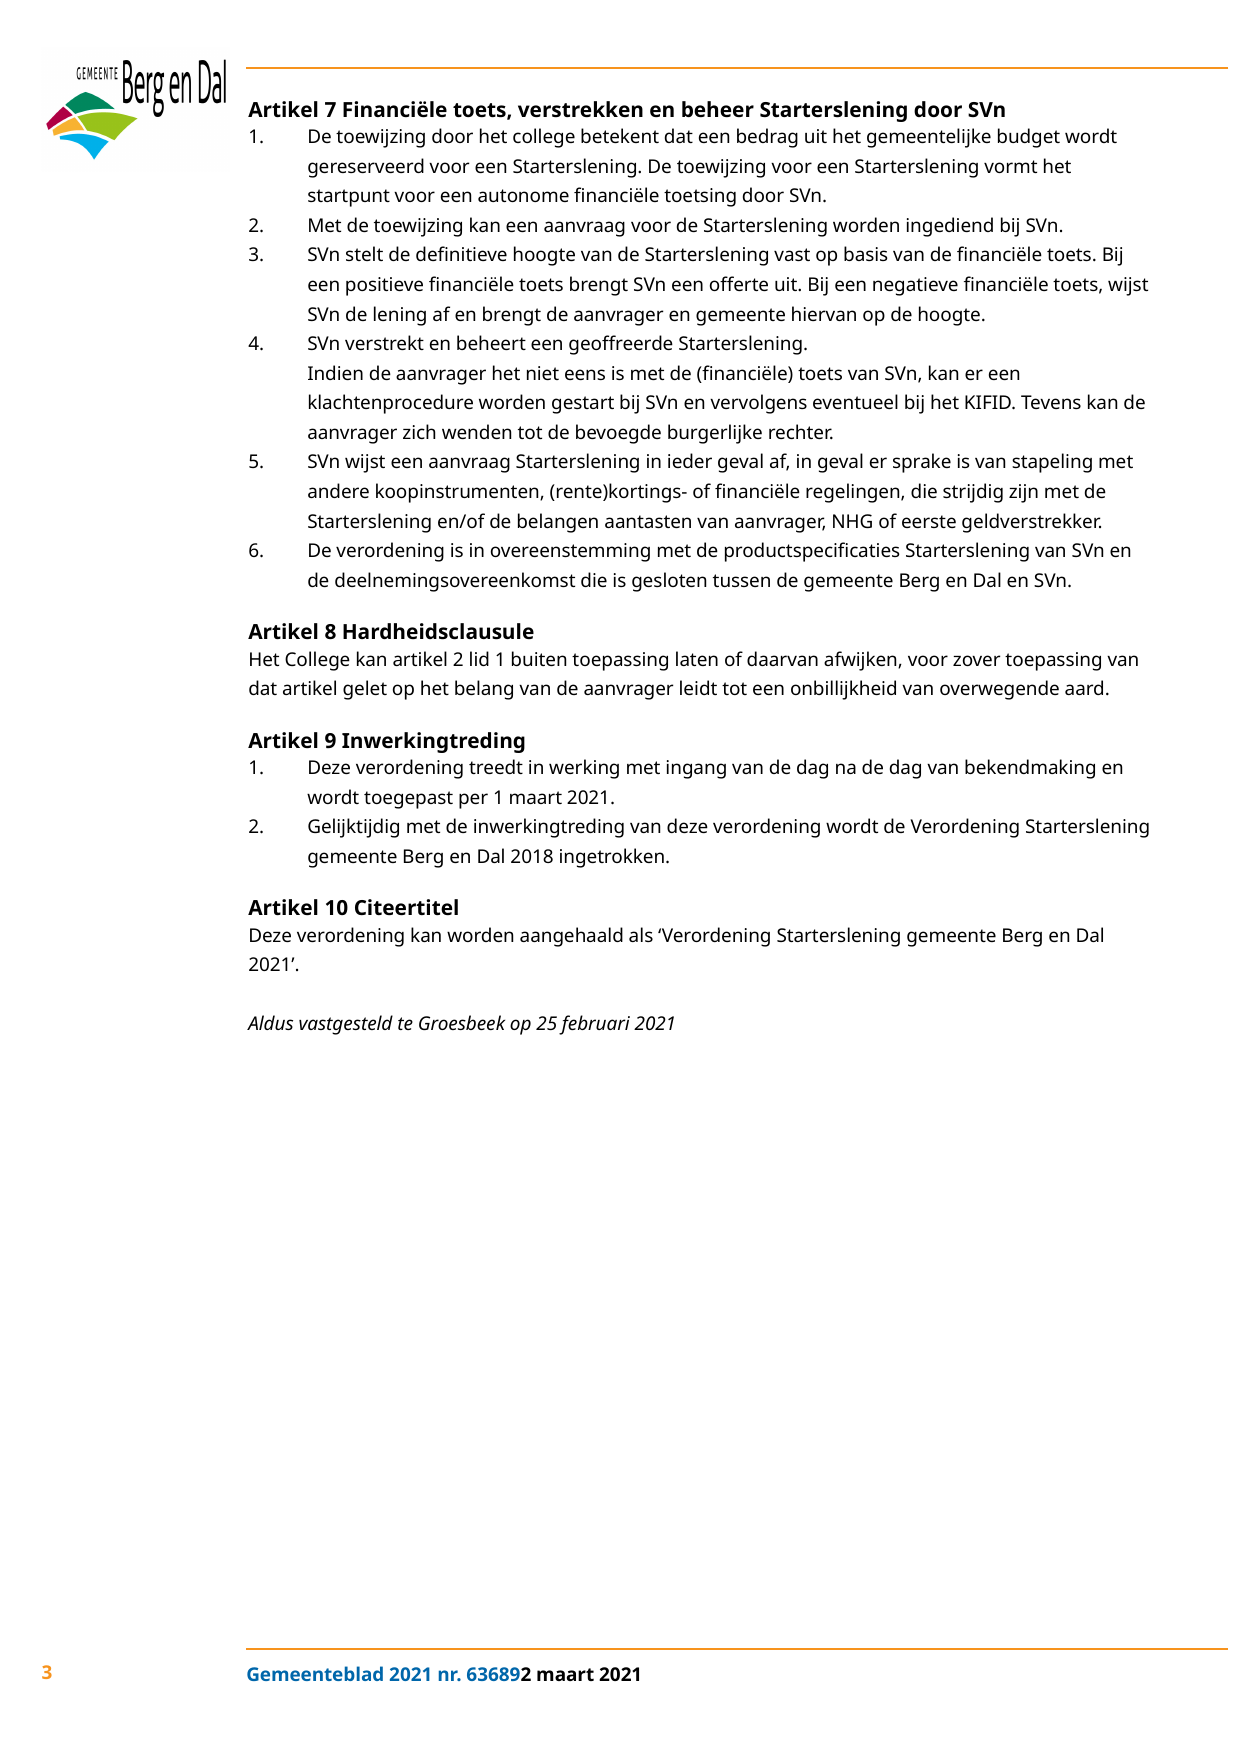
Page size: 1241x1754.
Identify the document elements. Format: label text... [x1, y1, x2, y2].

text Het College kan artikel 2 lid 1 buiten toepassing laten of daarvan afwijken, voor zover toepassing van dat artikel gelet op het belang van de aanvrager leidt tot een onbillijkheid van overwegende aard. [248, 646, 1152, 701]
picture [41, 47, 231, 172]
list De verordening is in overeenstemming met de productspecificaties Starterslening van SVn en de deelnemingsovereenkomst die is gesloten tussen de gemeente Berg en Dal en SVn. [248, 537, 1152, 593]
text Aldus vastgesteld te Groesbeek op 25 februari 2021 [248, 1011, 1152, 1036]
list Met de toewijzing kan een aanvraag voor de Starterslening worden ingediend bij SVn. [248, 212, 1152, 238]
list De toewijzing door het college betekent dat een bedrag uit het gemeentelijke budget wordt gereserveerd voor een Starterslening. De toewijzing voor een Starterslening vormt het startpunt voor een autonome financiële toetsing door SVn. [248, 123, 1152, 208]
list Deze verordening treedt in werking met ingang van de dag na de dag van bekendmaking en wordt toegepast per 1 maart 2021. [248, 754, 1152, 809]
list SVn verstrekt en beheert een geoffreerde Starterslening. [248, 330, 1152, 356]
list SVn wijst een aanvraag Starterslening in ieder geval af, in geval er sprake is van stapeling met andere koopinstrumenten, (rente)kortings- of financiële regelingen, die strijdig zijn met de Starterslening en/of de belangen aantasten van aanvrager, NHG of eerste geldverstrekker. [248, 449, 1152, 533]
text Artikel 10 Citeertitel [248, 893, 1152, 922]
text Artikel 9 Inwerkingtreding [248, 726, 1152, 754]
text Artikel 8 Hardheidsclausule [248, 617, 1152, 646]
list Indien de aanvrager het niet eens is met de (financiële) toets van SVn, kan er een klachtenprocedure worden gestart bij SVn en vervolgens eventueel bij het KIFID. Tevens kan de aanvrager zich wenden tot de bevoegde burgerlijke rechter. [248, 360, 1152, 445]
list SVn stelt de definitieve hoogte van de Starterslening vast op basis van de financiële toets. Bij een positieve financiële toets brengt SVn een offerte uit. Bij een negatieve financiële toets, wijst SVn de lening af en brengt de aanvrager en gemeente hiervan op de hoogte. [248, 242, 1152, 326]
list Gelijktijdig met de inwerkingtreding van deze verordening wordt de Verordening Starterslening gemeente Berg en Dal 2018 ingetrokken. [248, 813, 1152, 869]
text Artikel 7 Financiële toets, verstrekken en beheer Starterslening door SVn [248, 95, 1152, 123]
text Deze verordening kan worden aangehaald als ‘Verordening Starterslening gemeente Berg en Dal 2021’. [248, 922, 1152, 977]
